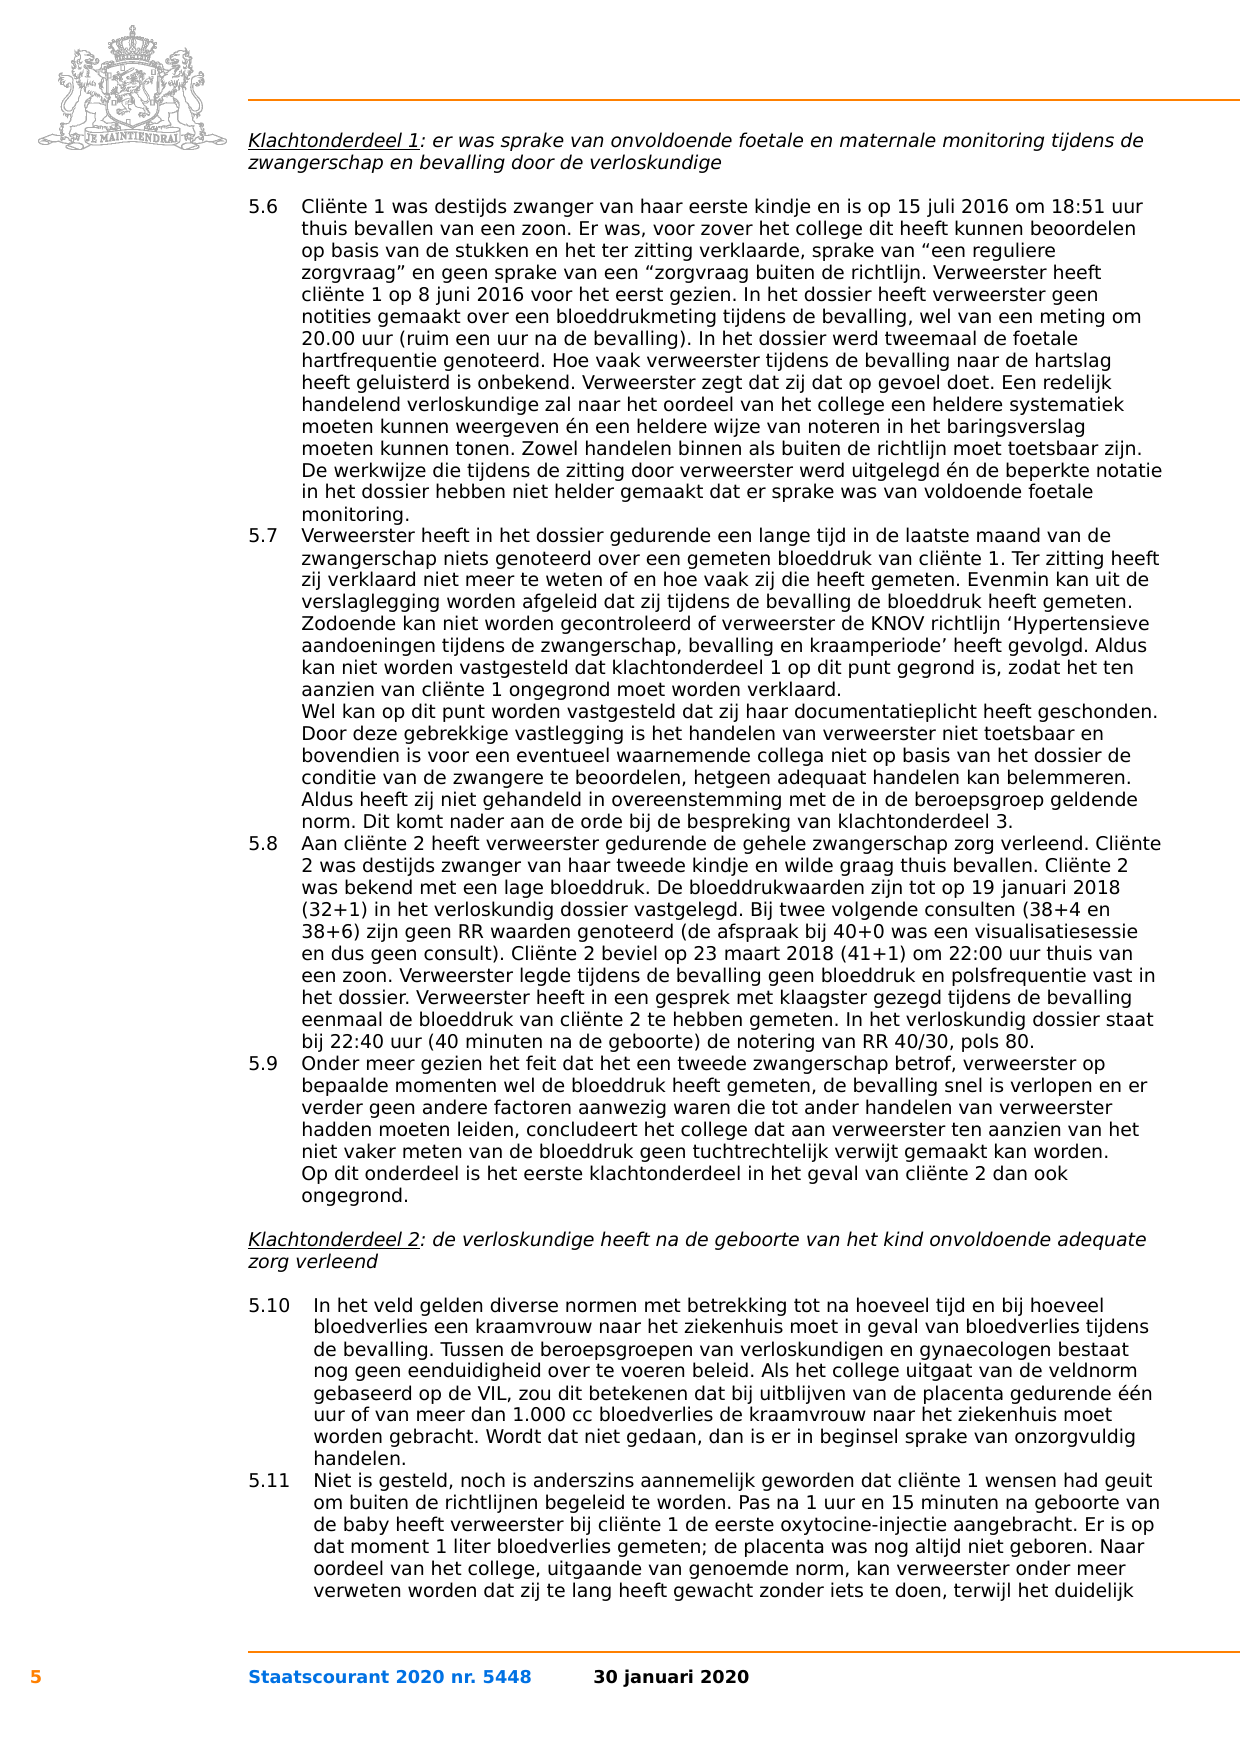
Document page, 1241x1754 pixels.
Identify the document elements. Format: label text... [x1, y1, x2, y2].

picture [38, 25, 227, 150]
text Op dit onderdeel is het eerste klachtonderdeel in het geval van cliënte 2 dan ook ongegrond. [301, 1163, 1163, 1207]
text 5.6 Cliënte 1 was destijds zwanger van haar eerste kindje en is op 15 juli 2016 om 18:51 uur thuis bevallen van een zoon. Er was, voor zover het college dit heeft kunnen beoordelen op basis van de stukken en het ter zitting verklaarde, sprake van “een reguliere zorgvraag” en geen sprake van een “zorgvraag buiten de richtlijn. Verweerster heeft cliënte 1 op 8 juni 2016 voor het eerst gezien. In het dossier heeft verweerster geen notities gemaakt over een bloeddrukmeting tijdens de bevalling, wel van een meting om 20.00 uur (ruim een uur na de bevalling). In het dossier werd tweemaal de foetale hartfrequentie genoteerd. Hoe vaak verweerster tijdens de bevalling naar de hartslag heeft geluisterd is onbekend. Verweerster zegt dat zij dat op gevoel doet. Een redelijk handelend verloskundige zal naar het oordeel van het college een heldere systematiek moeten kunnen weergeven én een heldere wijze van noteren in het baringsverslag moeten kunnen tonen. Zowel handelen binnen als buiten de richtlijn moet toetsbaar zijn. De werkwijze die tijdens de zitting door verweerster werd uitgelegd én de beperkte notatie in het dossier hebben niet helder gemaakt dat er sprake was van voldoende foetale monitoring. [248, 196, 1163, 525]
text 5.10 In het veld gelden diverse normen met betrekking tot na hoeveel tijd en bij hoeveel bloedverlies een kraamvrouw naar het ziekenhuis moet in geval van bloedverlies tijdens de bevalling. Tussen de beroepsgroepen van verloskundigen en gynaecologen bestaat nog geen eenduidigheid over te voeren beleid. Als het college uitgaat van de veldnorm gebaseerd op de VIL, zou dit betekenen dat bij uitblijven van de placenta gedurende één uur of van meer dan 1.000 cc bloedverlies de kraamvrouw naar het ziekenhuis moet worden gebracht. Wordt dat niet gedaan, dan is er in beginsel sprake van onzorgvuldig handelen. [248, 1294, 1163, 1470]
text 5.7 Verweerster heeft in het dossier gedurende een lange tijd in de laatste maand van de zwangerschap niets genoteerd over een gemeten bloeddruk van cliënte 1. Ter zitting heeft zij verklaard niet meer te weten of en hoe vaak zij die heeft gemeten. Evenmin kan uit de verslaglegging worden afgeleid dat zij tijdens de bevalling de bloeddruk heeft gemeten. Zodoende kan niet worden gecontroleerd of verweerster de KNOV richtlijn ‘Hypertensieve aandoeningen tijdens de zwangerschap, bevalling en kraamperiode’ heeft gevolgd. Aldus kan niet worden vastgesteld dat klachtonderdeel 1 op dit punt gegrond is, zodat het ten aanzien van cliënte 1 ongegrond moet worden verklaard. [248, 525, 1163, 701]
text 5.8 Aan cliënte 2 heeft verweerster gedurende de gehele zwangerschap zorg verleend. Cliënte 2 was destijds zwanger van haar tweede kindje en wilde graag thuis bevallen. Cliënte 2 was bekend met een lage bloeddruk. De bloeddrukwaarden zijn tot op 19 januari 2018 (32+1) in het verloskundig dossier vastgelegd. Bij twee volgende consulten (38+4 en 38+6) zijn geen RR waarden genoteerd (de afspraak bij 40+0 was een visualisatiesessie en dus geen consult). Cliënte 2 beviel op 23 maart 2018 (41+1) om 22:00 uur thuis van een zoon. Verweerster legde tijdens de bevalling geen bloeddruk en polsfrequentie vast in het dossier. Verweerster heeft in een gesprek met klaagster gezegd tijdens de bevalling eenmaal de bloeddruk van cliënte 2 te hebben gemeten. In het verloskundig dossier staat bij 22:40 uur (40 minuten na de geboorte) de notering van RR 40/30, pols 80. [248, 833, 1163, 1053]
text Klachtonderdeel 2: de verloskundige heeft na de geboorte van het kind onvoldoende adequate zorg verleend [248, 1229, 1163, 1273]
text 5.9 Onder meer gezien het feit dat het een tweede zwangerschap betrof, verweerster op bepaalde momenten wel de bloeddruk heeft gemeten, de bevalling snel is verlopen en er verder geen andere factoren aanwezig waren die tot ander handelen van verweerster hadden moeten leiden, concludeert het college dat aan verweerster ten aanzien van het niet vaker meten van de bloeddruk geen tuchtrechtelijk verwijt gemaakt kan worden. [248, 1053, 1163, 1163]
text 5.11 Niet is gesteld, noch is anderszins aannemelijk geworden dat cliënte 1 wensen had geuit om buiten de richtlijnen begeleid te worden. Pas na 1 uur en 15 minuten na geboorte van de baby heeft verweerster bij cliënte 1 de eerste oxytocine-injectie aangebracht. Er is op dat moment 1 liter bloedverlies gemeten; de placenta was nog altijd niet geboren. Naar oordeel van het college, uitgaande van genoemde norm, kan verweerster onder meer verweten worden dat zij te lang heeft gewacht zonder iets te doen, terwijl het duidelijk [248, 1470, 1163, 1602]
text Klachtonderdeel 1: er was sprake van onvoldoende foetale en maternale monitoring tijdens de zwangerschap en bevalling door de verloskundige [248, 130, 1163, 174]
text Wel kan op dit punt worden vastgesteld dat zij haar documentatieplicht heeft geschonden. Door deze gebrekkige vastlegging is het handelen van verweerster niet toetsbaar en bovendien is voor een eventueel waarnemende collega niet op basis van het dossier de conditie van de zwangere te beoordelen, hetgeen adequaat handelen kan belemmeren. Aldus heeft zij niet gehandeld in overeenstemming met de in de beroepsgroep geldende norm. Dit komt nader aan de orde bij de bespreking van klachtonderdeel 3. [301, 701, 1163, 833]
